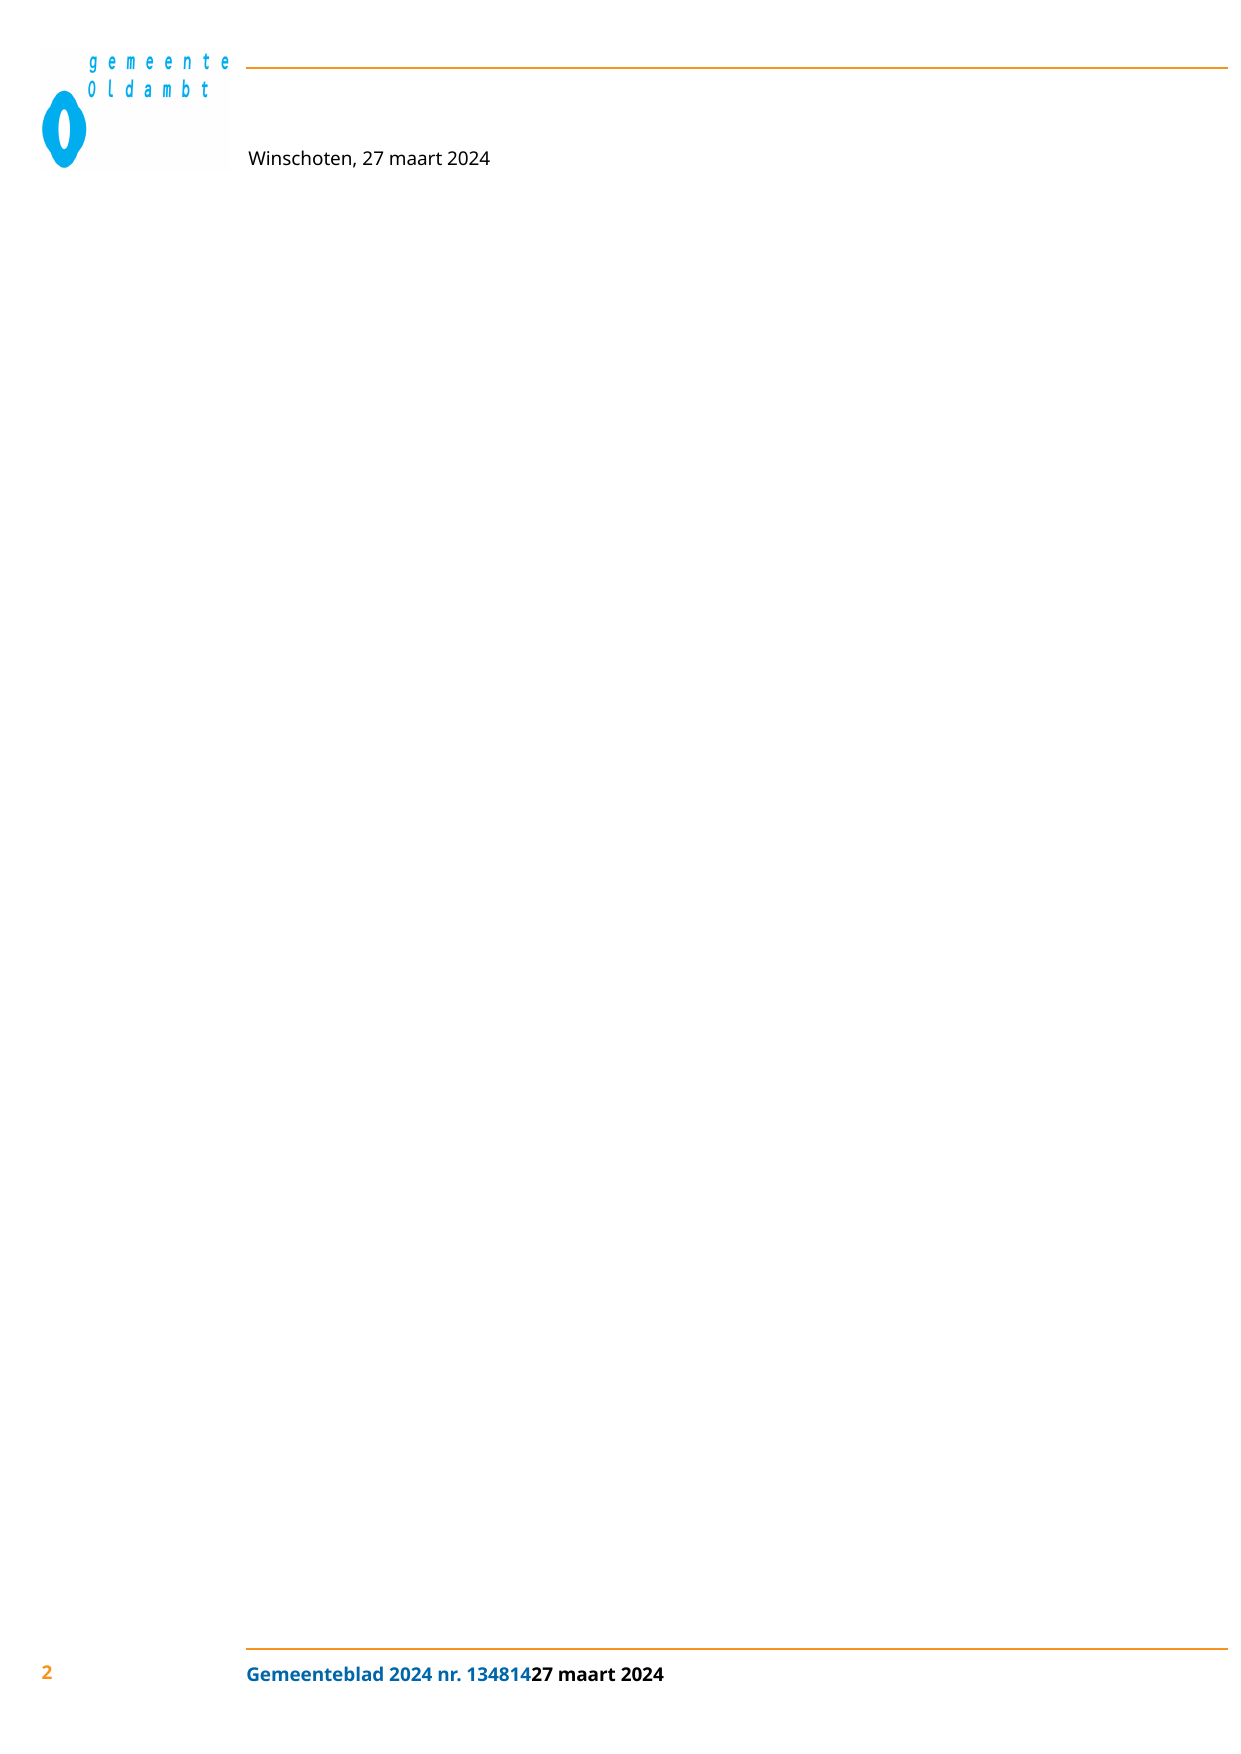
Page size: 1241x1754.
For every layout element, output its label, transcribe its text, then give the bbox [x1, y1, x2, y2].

text Winschoten, 27 maart 2024 [248, 145, 1152, 171]
picture [41, 47, 231, 172]
